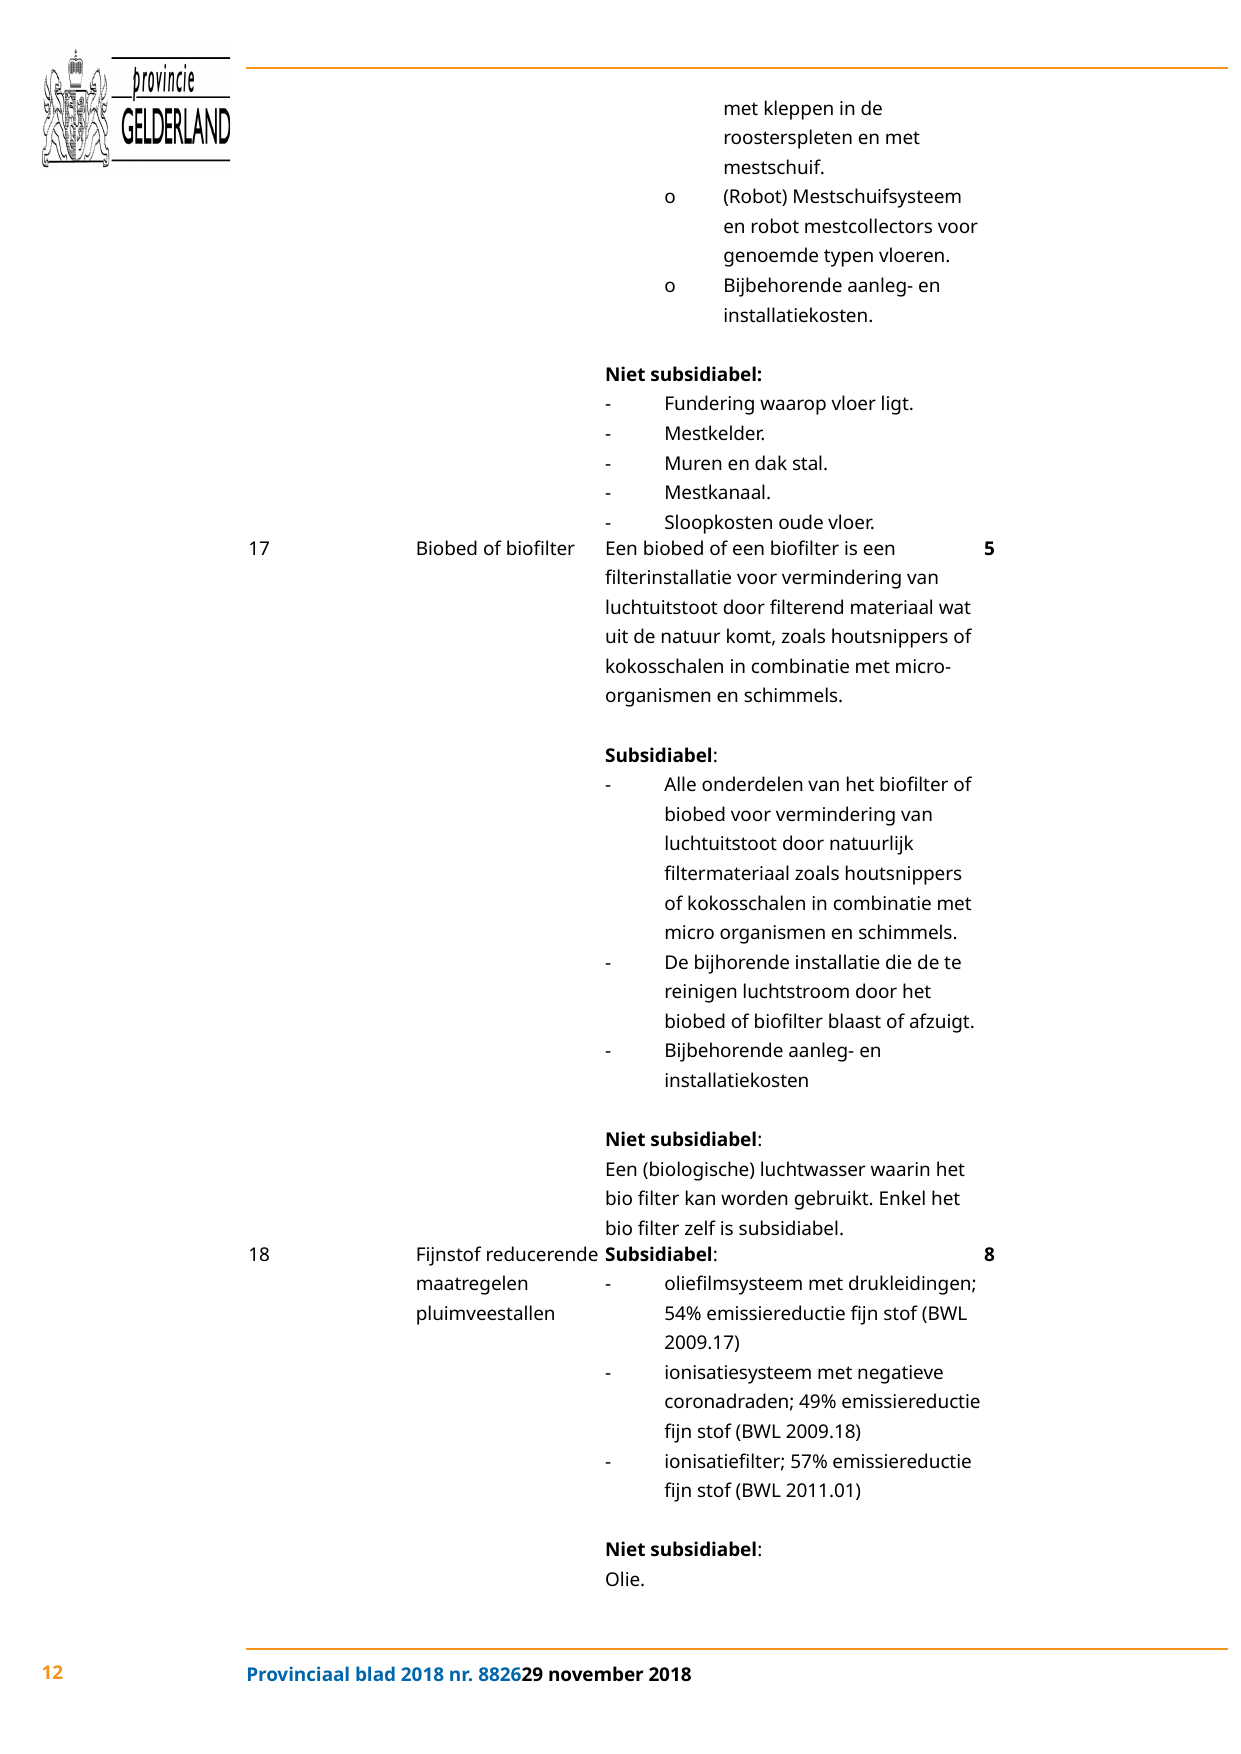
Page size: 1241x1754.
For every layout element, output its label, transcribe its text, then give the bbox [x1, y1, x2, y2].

picture [41, 47, 231, 172]
table_cell met kleppen in de roosterspleten en met mestschuif. (Robot) Mestschuifsysteem en robot mestcollectors voor genoemde typen vloeren. Bijbehorende aanleg- en installatiekosten. Niet subsidiabel: Fundering waarop vloer ligt. Mestkelder. Muren en dak stal. Mestkanaal. Sloopkosten oude vloer. [605, 95, 984, 535]
table_cell 5 [984, 535, 1152, 1241]
table_cell Een biobed of een biofilter is een filterinstallatie voor vermindering van luchtuitstoot door filterend materiaal wat uit de natuur komt, zoals houtsnippers of kokosschalen in combinatie met micro-organismen en schimmels. Subsidiabel: Alle onderdelen van het biofilter of biobed voor vermindering van luchtuitstoot door natuurlijk filtermateriaal zoals houtsnippers of kokosschalen in combinatie met micro organismen en schimmels. De bijhorende installatie die de te reinigen luchtstroom door het biobed of biofilter blaast of afzuigt. Bijbehorende aanleg- en installatiekosten Niet subsidiabel: Een (biologische) luchtwasser waarin het bio filter kan worden gebruikt. Enkel het bio filter zelf is subsidiabel. [605, 535, 984, 1241]
table_cell 17 [248, 535, 416, 1241]
table_cell Biobed of biofilter [416, 535, 605, 1241]
table_cell 8 [984, 1241, 1152, 1592]
table_cell 18 [248, 1241, 416, 1592]
table_cell [984, 95, 1152, 535]
table_cell Fijnstof reducerende maatregelen pluimveestallen [416, 1241, 605, 1592]
table_cell [248, 95, 416, 535]
table_cell [416, 95, 605, 535]
table_cell Subsidiabel: oliefilmsysteem met drukleidingen; 54% emissiereductie fijn stof (BWL 2009.17) ionisatiesysteem met negatieve coronadraden; 49% emissiereductie fijn stof (BWL 2009.18) ionisatiefilter; 57% emissiereductie fijn stof (BWL 2011.01) Niet subsidiabel: Olie. [605, 1241, 984, 1592]
